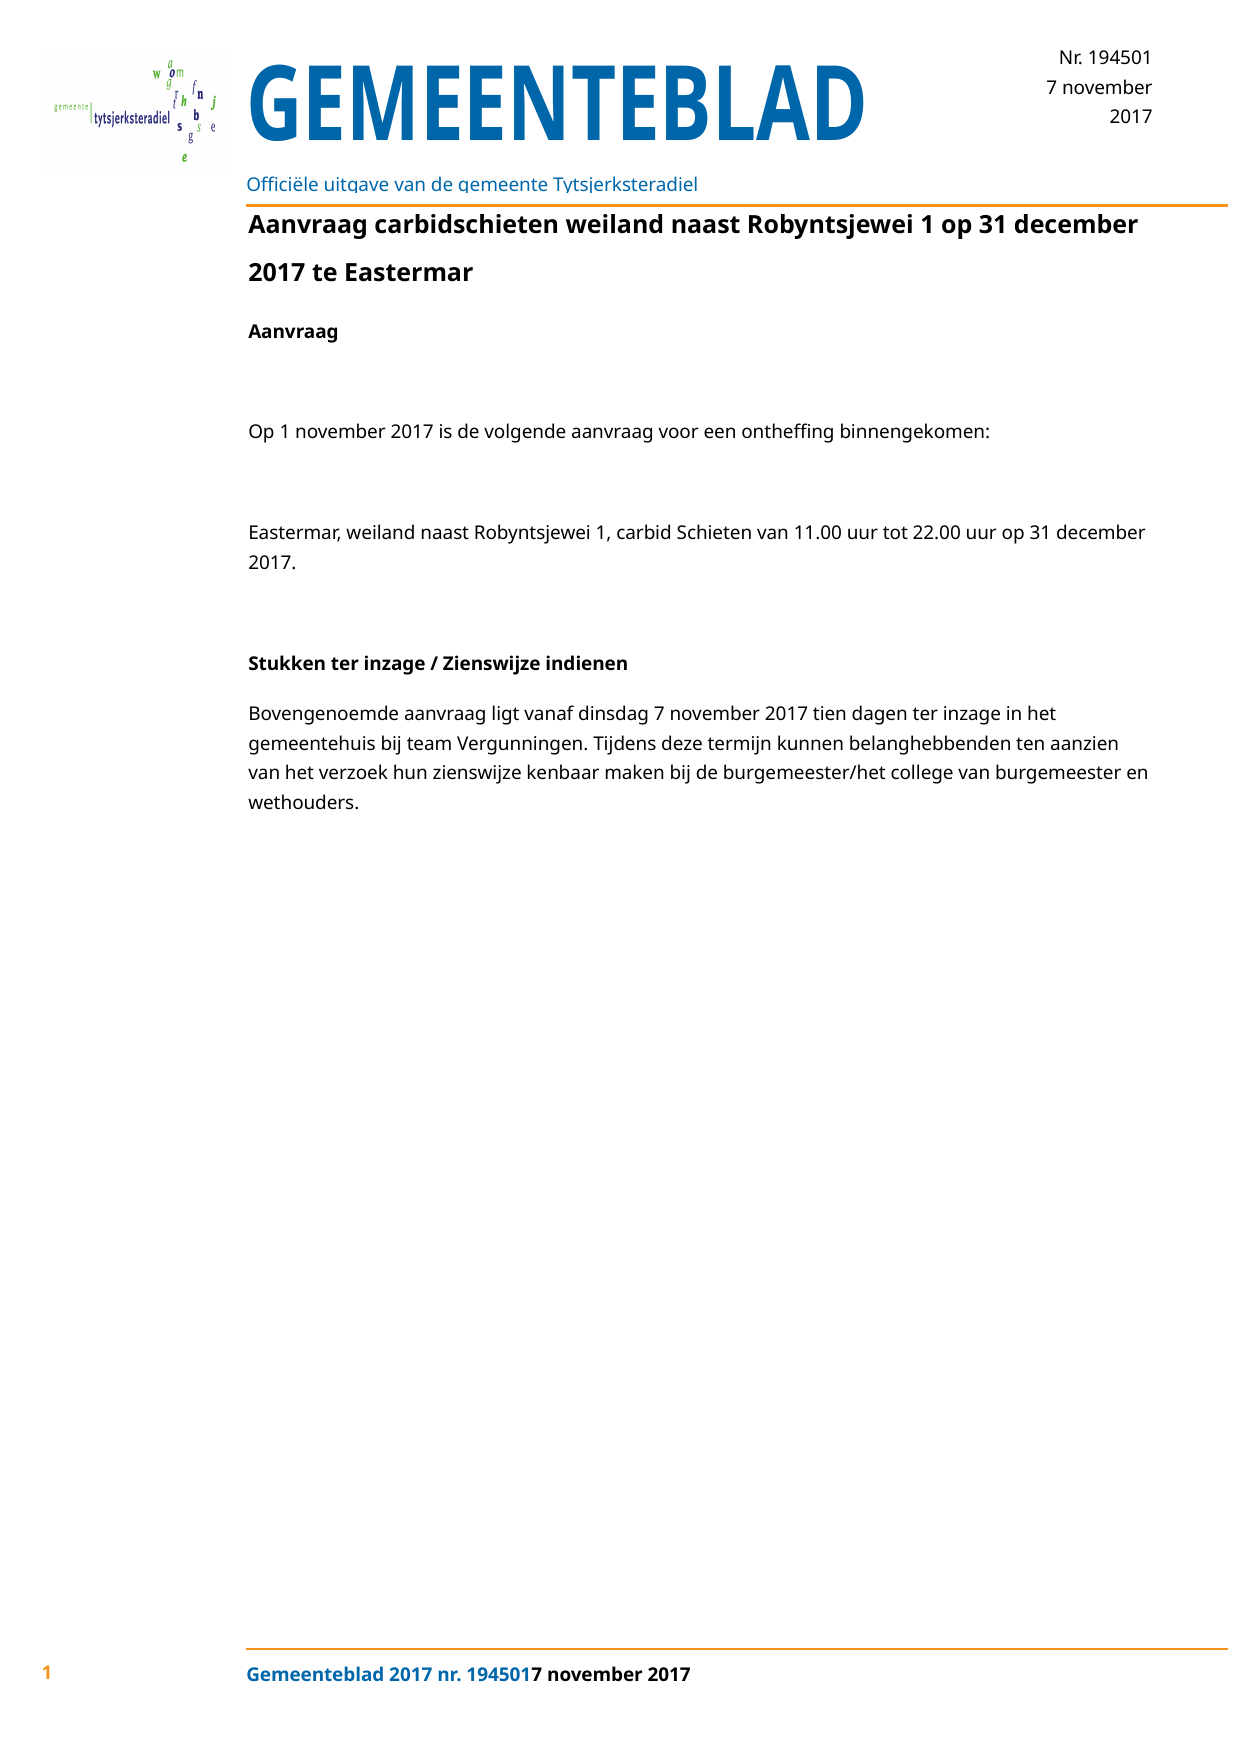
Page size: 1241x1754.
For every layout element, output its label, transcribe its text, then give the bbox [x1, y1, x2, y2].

text Aanvraag [248, 318, 1152, 344]
text Aanvraag carbidschieten weiland naast Robyntsjewei 1 op 31 december 2017 te Eastermar [248, 207, 1152, 288]
text Op 1 november 2017 is de volgende aanvraag voor een ontheffing binnengekomen: [248, 419, 1152, 444]
text Stukken ter inzage / Zienswijze indienen [248, 650, 1152, 676]
text Bovengenoemde aanvraag ligt vanaf dinsdag 7 november 2017 tien dagen ter inzage in het gemeentehuis bij team Vergunningen. Tijdens deze termijn kunnen belanghebbenden ten aanzien van het verzoek hun zienswijze kenbaar maken bij de burge­meester/het college van burgemeester en wethouders. [248, 700, 1152, 815]
text Eastermar, weiland naast Robyntsjewei 1, carbid Schieten van 11.00 uur tot 22.00 uur op 31 december 2017. [248, 519, 1152, 575]
picture [41, 47, 231, 172]
